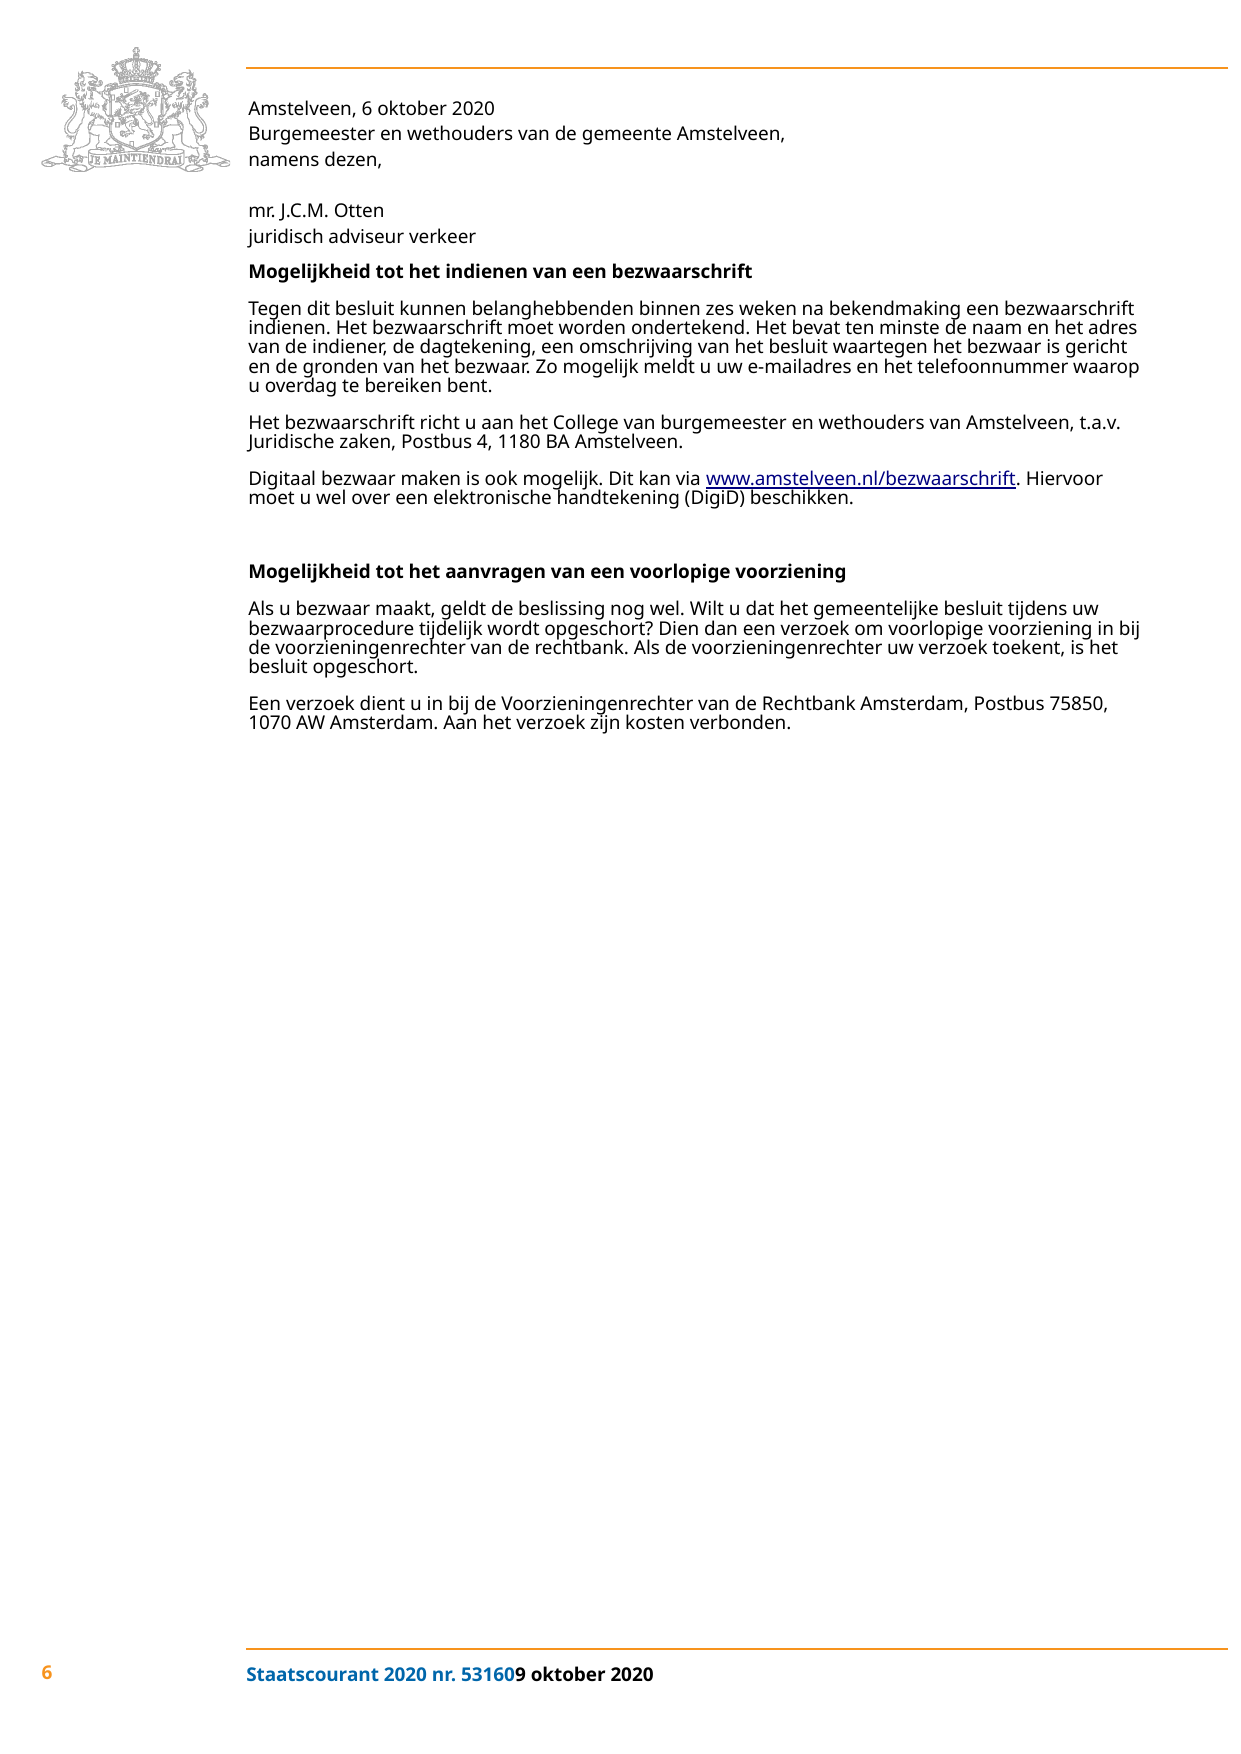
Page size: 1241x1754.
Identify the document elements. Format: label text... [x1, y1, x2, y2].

text Amstelveen, 6 oktober 2020 [248, 95, 1152, 121]
text mr. J.C.M. Otten [248, 198, 1152, 223]
text Als u bezwaar maakt, geldt de beslissing nog wel. Wilt u dat het gemeentelijke besluit tijdens uw bezwaarprocedure tijdelijk wordt opgeschort? Dien dan een verzoek om voorlopige voorziening in bij de voorzieningenrechter van de rechtbank. Als de voorzieningenrechter uw verzoek toekent, is het besluit opgeschort. [248, 600, 1152, 677]
text namens dezen, [248, 146, 1152, 172]
text Burgemeester en wethouders van de gemeente Amstelveen, [248, 121, 1152, 146]
picture [41, 47, 231, 172]
text Het bezwaarschrift richt u aan het College van burgemeester en wethouders van Amstelveen, t.a.v. Juridische zaken, Postbus 4, 1180 BA Amstelveen. [248, 414, 1152, 452]
text Mogelijkheid tot het aanvragen van een voorlopige voorziening [248, 563, 1152, 583]
text Mogelijkheid tot het indienen van een bezwaarschrift [248, 263, 1152, 282]
text Digitaal bezwaar maken is ook mogelijk. Dit kan via www.amstelveen.nl/bezwaarschrift. Hiervoor moet u wel over een elektronische handtekening (DigiD) beschikken. [248, 470, 1152, 509]
text Een verzoek dient u in bij de Voorzieningenrechter van de Rechtbank Amsterdam, Postbus 75850, 1070 AW Amsterdam. Aan het verzoek zijn kosten verbonden. [248, 695, 1152, 734]
text Tegen dit besluit kunnen belanghebbenden binnen zes weken na bekendmaking een bezwaarschrift indienen. Het bezwaarschrift moet worden ondertekend. Het bevat ten minste de naam en het adres van de indiener, de dagtekening, een omschrijving van het besluit waartegen het bezwaar is gericht en de gronden van het bezwaar. Zo mogelijk meldt u uw e-mailadres en het telefoonnummer waarop u overdag te bereiken bent. [248, 300, 1152, 396]
text juridisch adviseur verkeer [248, 223, 1152, 249]
